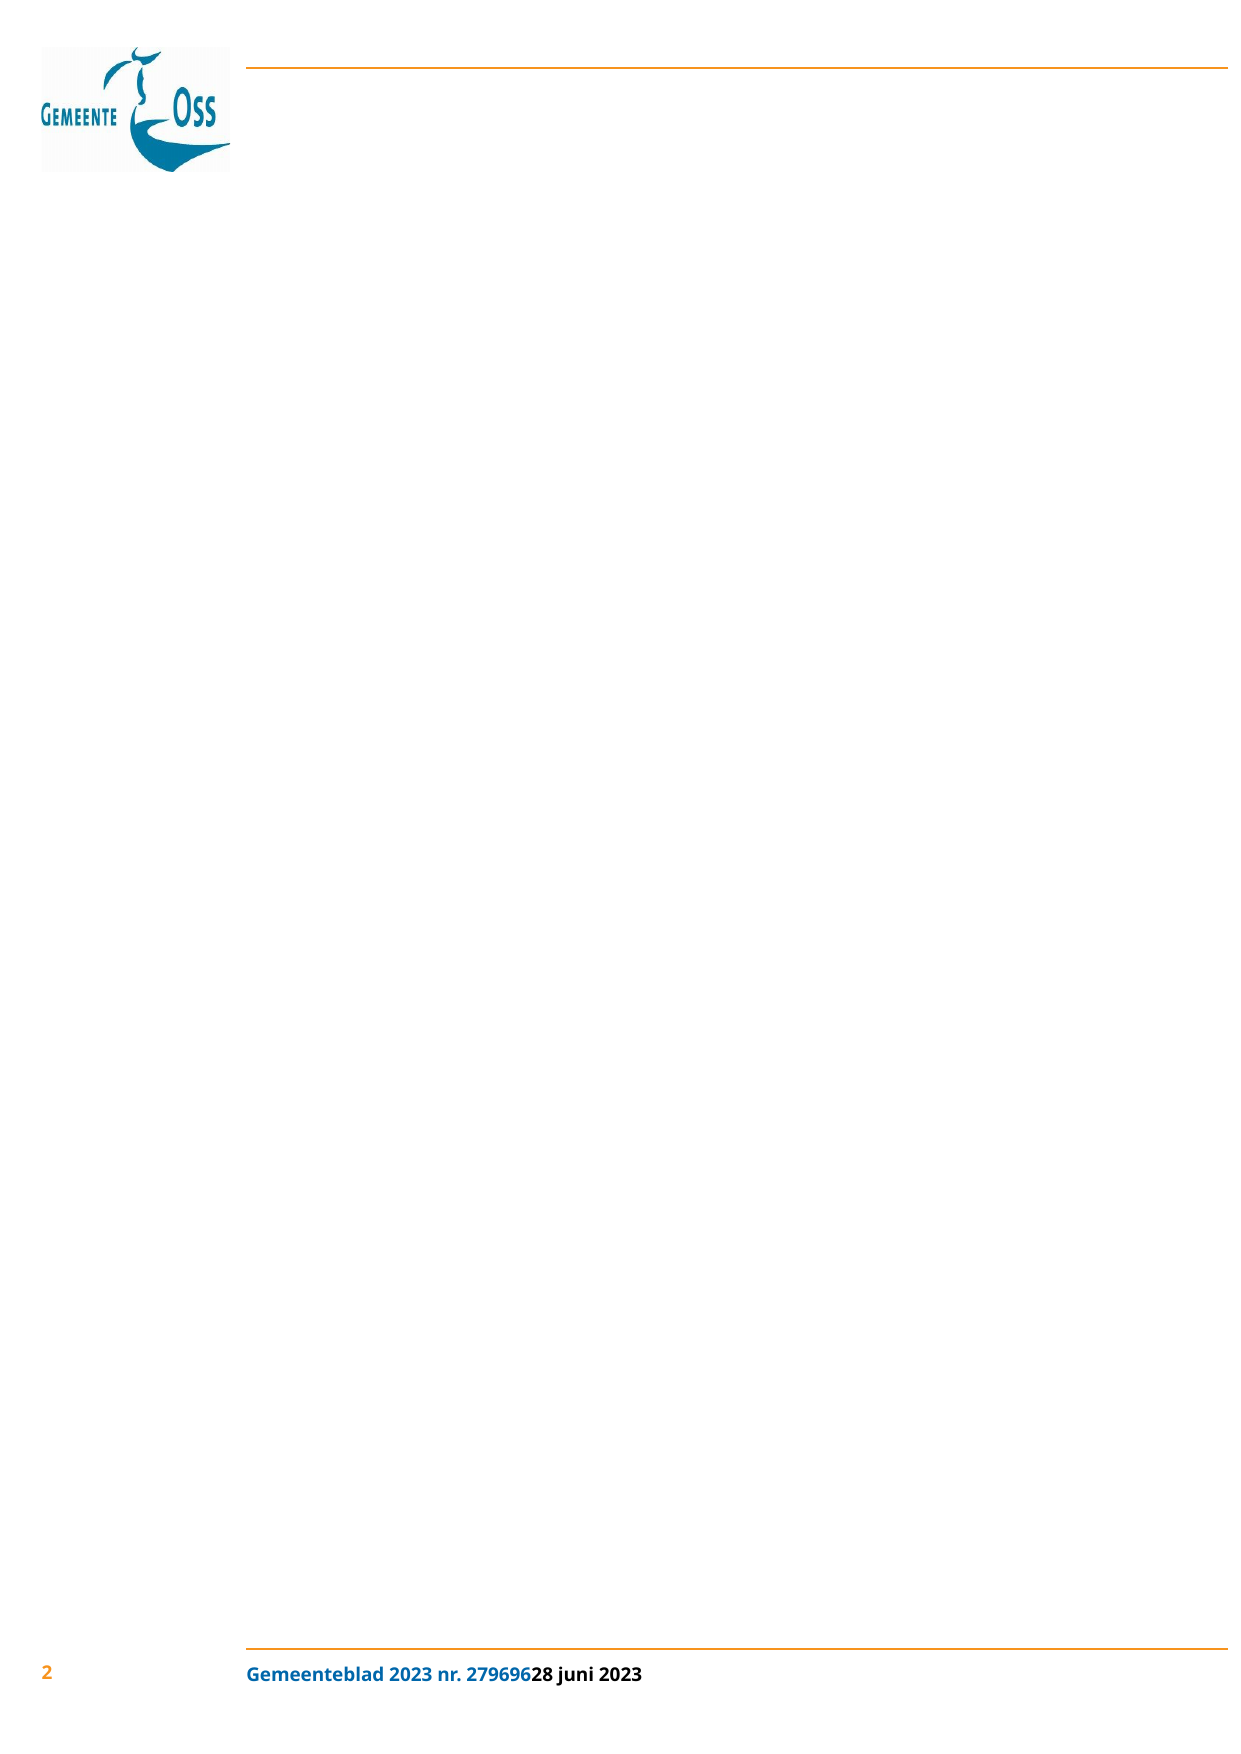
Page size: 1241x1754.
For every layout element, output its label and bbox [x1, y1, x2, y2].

picture [41, 47, 231, 172]
